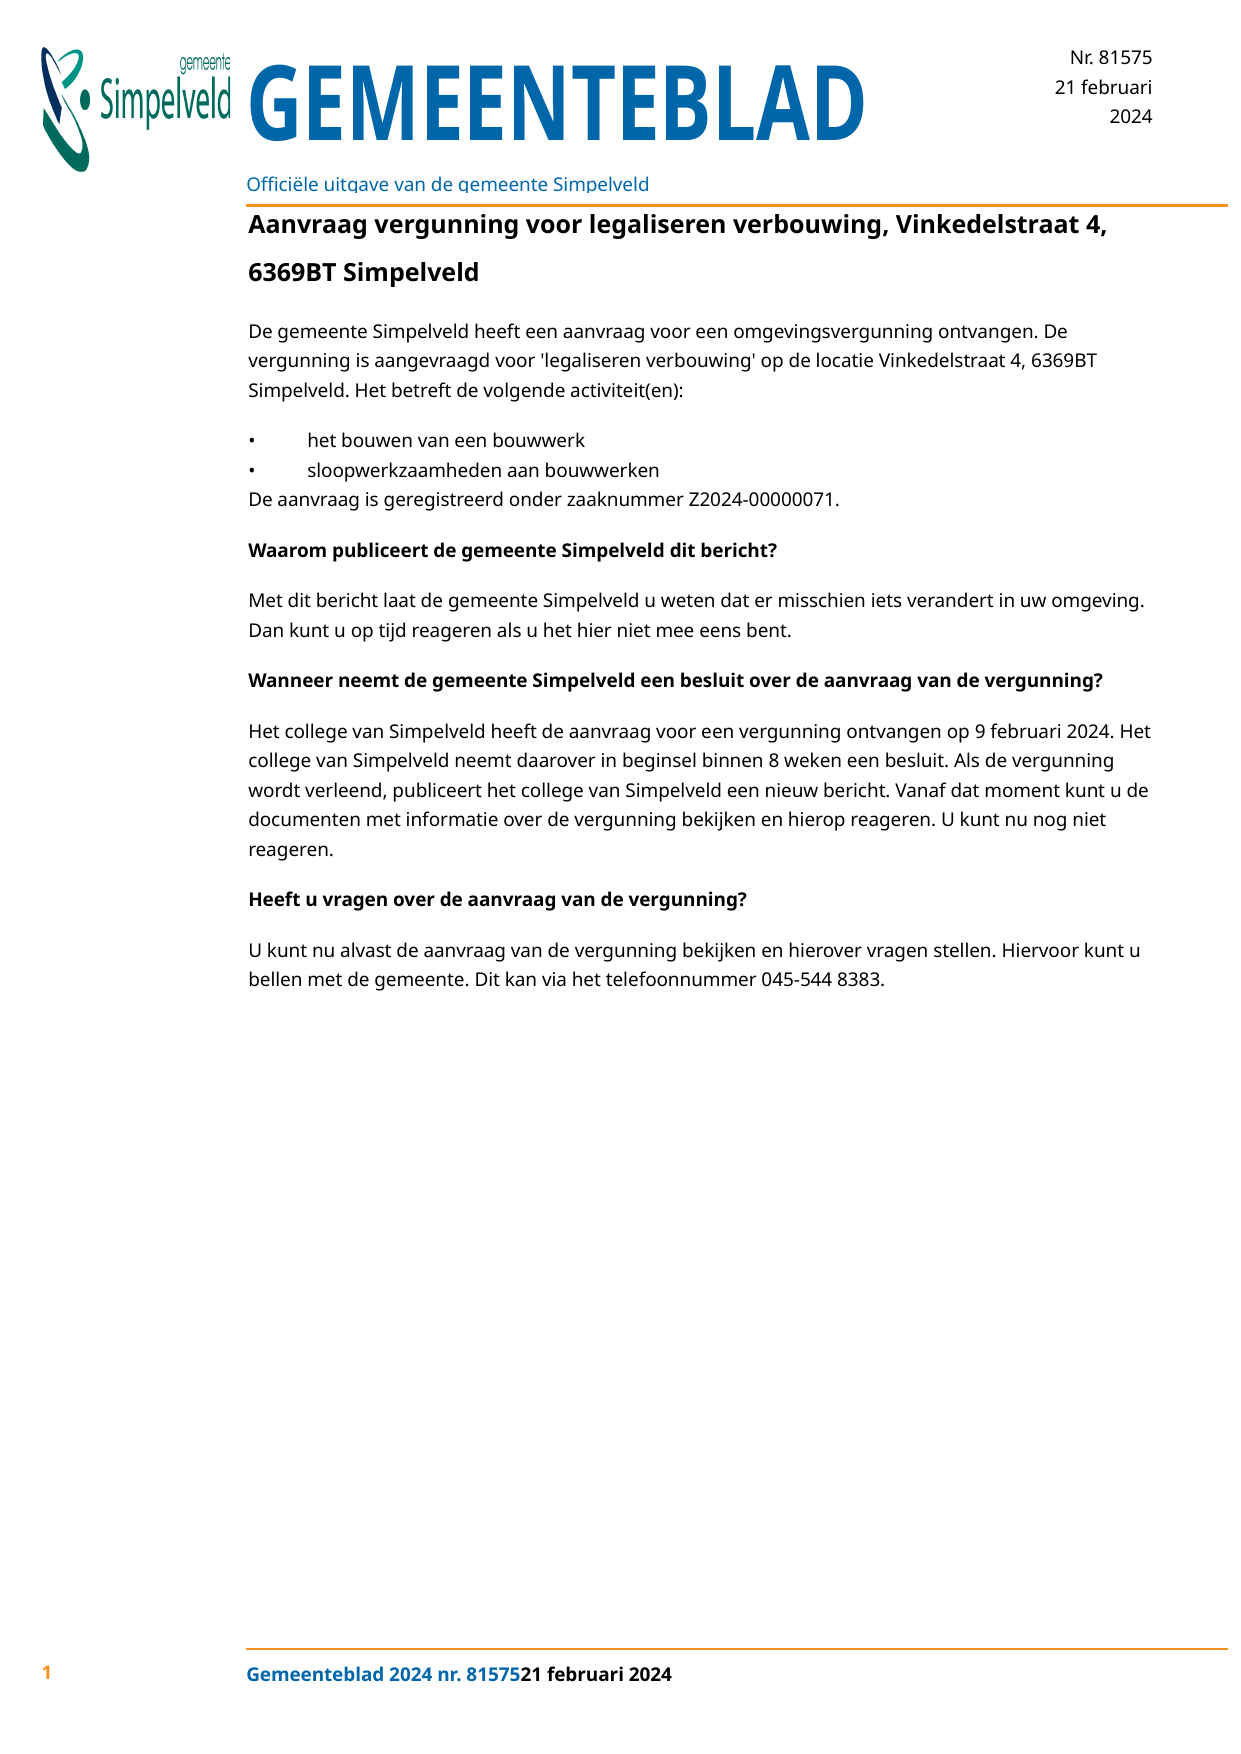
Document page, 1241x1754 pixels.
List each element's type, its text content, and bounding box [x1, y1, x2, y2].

text Wanneer neemt de gemeente Simpelveld een besluit over de aanvraag van de vergunning? [248, 667, 1152, 693]
list het bouwen van een bouwwerk [248, 427, 1152, 453]
text U kunt nu alvast de aanvraag van de vergunning bekijken en hierover vragen stellen. Hiervoor kunt u bellen met de gemeente. Dit kan via het telefoonnummer 045-544 8383. [248, 937, 1152, 992]
text Het college van Simpelveld heeft de aanvraag voor een vergunning ontvangen op 9 februari 2024. Het college van Simpelveld neemt daarover in beginsel binnen 8 weken een besluit. Als de vergunning wordt verleend, publiceert het college van Simpelveld een nieuw bericht. Vanaf dat moment kunt u de documenten met informatie over de vergunning bekijken en hierop reageren. U kunt nu nog niet reageren. [248, 718, 1152, 862]
picture [41, 47, 231, 172]
list sloopwerkzaamheden aan bouwwerken [248, 457, 1152, 483]
text De gemeente Simpelveld heeft een aanvraag voor een omgevingsvergunning ontvangen. De vergunning is aangevraagd voor 'legaliseren verbouwing' op de locatie Vinkedelstraat 4, 6369BT Simpelveld. Het betreft de volgende activiteit(en): [248, 318, 1152, 403]
text Heeft u vragen over de aanvraag van de vergunning? [248, 887, 1152, 912]
text Waarom publiceert de gemeente Simpelveld dit bericht? [248, 537, 1152, 563]
text Met dit bericht laat de gemeente Simpelveld u weten dat er misschien iets verandert in uw omgeving. Dan kunt u op tijd reageren als u het hier niet mee eens bent. [248, 587, 1152, 643]
text Aanvraag vergunning voor legaliseren verbouwing, Vinkedelstraat 4, 6369BT Simpelveld [248, 207, 1152, 288]
text De aanvraag is geregistreerd onder zaaknummer Z2024-00000071. [248, 487, 1152, 512]
